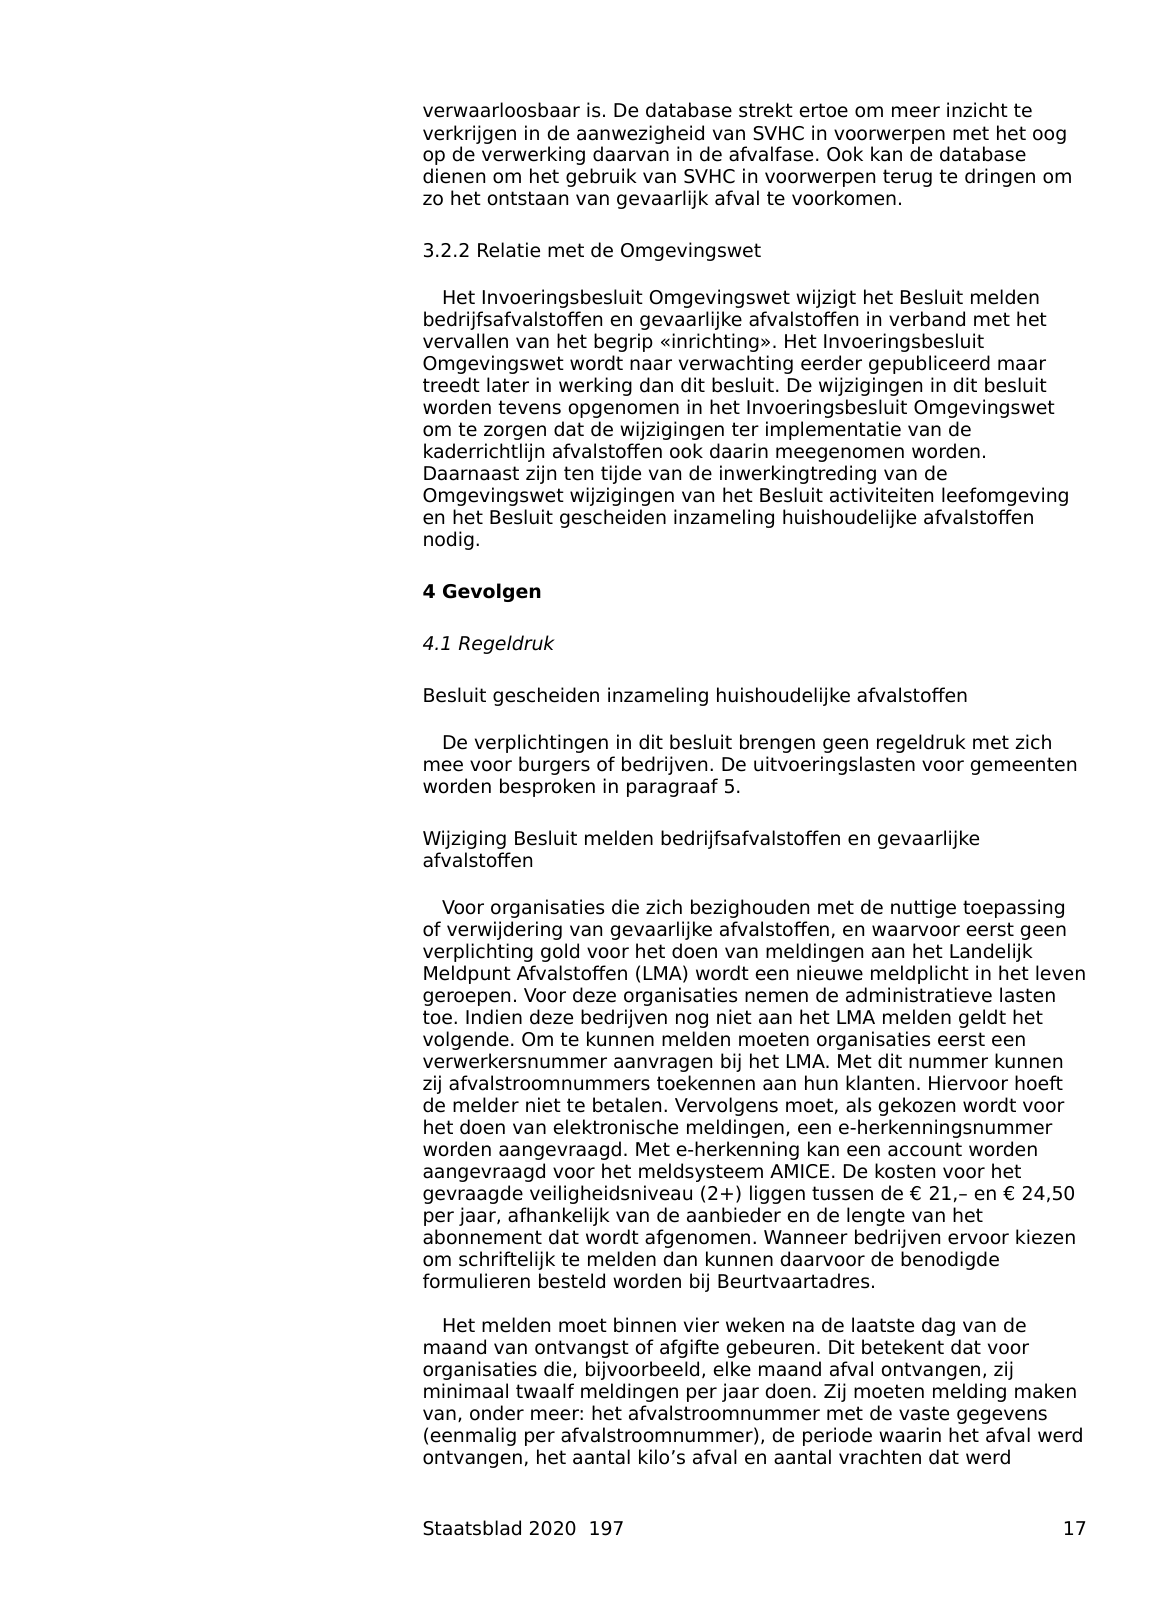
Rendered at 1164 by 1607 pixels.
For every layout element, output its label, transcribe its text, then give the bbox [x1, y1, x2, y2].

subtitle Besluit gescheiden inzameling huishoudelijke afvalstoffen [422, 685, 1087, 707]
text Voor organisaties die zich bezighouden met de nuttige toepassing of verwijdering van gevaarlijke afvalstoffen, en waarvoor eerst geen verplichting gold voor het doen van meldingen aan het Landelijk Meldpunt Afvalstoffen (LMA) wordt een nieuwe meldplicht in het leven geroepen. Voor deze organisaties nemen de administratieve lasten toe. Indien deze bedrijven nog niet aan het LMA melden geldt het volgende. Om te kunnen melden moeten organisaties eerst een verwerkersnummer aanvragen bij het LMA. Met dit nummer kunnen zij afvalstroomnummers toekennen aan hun klanten. Hiervoor hoeft de melder niet te betalen. Vervolgens moet, als gekozen wordt voor het doen van elektronische meldingen, een e-herkenningsnummer worden aangevraagd. Met e-herkenning kan een account worden aangevraagd voor het meldsysteem AMICE. De kosten voor het gevraagde veiligheidsniveau (2+) liggen tussen de € 21,– en € 24,50 per jaar, afhankelijk van de aanbieder en de lengte van het abonnement dat wordt afgenomen. Wanneer bedrijven ervoor kiezen om schriftelijk te melden dan kunnen daarvoor de benodigde formulieren besteld worden bij Beurtvaartadres. [422, 897, 1087, 1292]
text Het Invoeringsbesluit Omgevingswet wijzigt het Besluit melden bedrijfsafvalstoffen en gevaarlijke afvalstoffen in verband met het vervallen van het begrip «inrichting». Het Invoeringsbesluit Omgevingswet wordt naar verwachting eerder gepubliceerd maar treedt later in werking dan dit besluit. De wijzigingen in dit besluit worden tevens opgenomen in het Invoeringsbesluit Omgevingswet om te zorgen dat de wijzigingen ter implementatie van de kaderrichtlijn afvalstoffen ook daarin meegenomen worden. Daarnaast zijn ten tijde van de inwerkingtreding van de Omgevingswet wijzigingen van het Besluit activiteiten leefomgeving en het Besluit gescheiden inzameling huishoudelijke afvalstoffen nodig. [422, 287, 1087, 551]
text De verplichtingen in dit besluit brengen geen regeldruk met zich mee voor burgers of bedrijven. De uitvoeringslasten voor gemeenten worden besproken in paragraaf 5. [422, 732, 1087, 798]
text Het melden moet binnen vier weken na de laatste dag van de maand van ontvangst of afgifte gebeuren. Dit betekent dat voor organisaties die, bijvoorbeeld, elke maand afval ontvangen, zij minimaal twaalf meldingen per jaar doen. Zij moeten melding maken van, onder meer: het afvalstroomnummer met de vaste gegevens (eenmalig per afvalstroomnummer), de periode waarin het afval werd ontvangen, het aantal kilo’s afval en aantal vrachten dat werd [422, 1315, 1087, 1468]
subtitle Wijziging Besluit melden bedrijfsafvalstoffen en gevaarlijke afvalstoffen [422, 828, 1087, 872]
subtitle 4.1 Regeldruk [422, 633, 1087, 655]
text verwaarloosbaar is. De database strekt ertoe om meer inzicht te verkrijgen in de aanwezigheid van SVHC in voorwerpen met het oog op de verwerking daarvan in de afvalfase. Ook kan de database dienen om het gebruik van SVHC in voorwerpen terug te dringen om zo het ontstaan van gevaarlijk afval te voorkomen. [422, 100, 1087, 210]
subtitle 3.2.2 Relatie met de Omgevingswet [422, 240, 1087, 262]
subtitle 4 Gevolgen [422, 581, 1087, 603]
